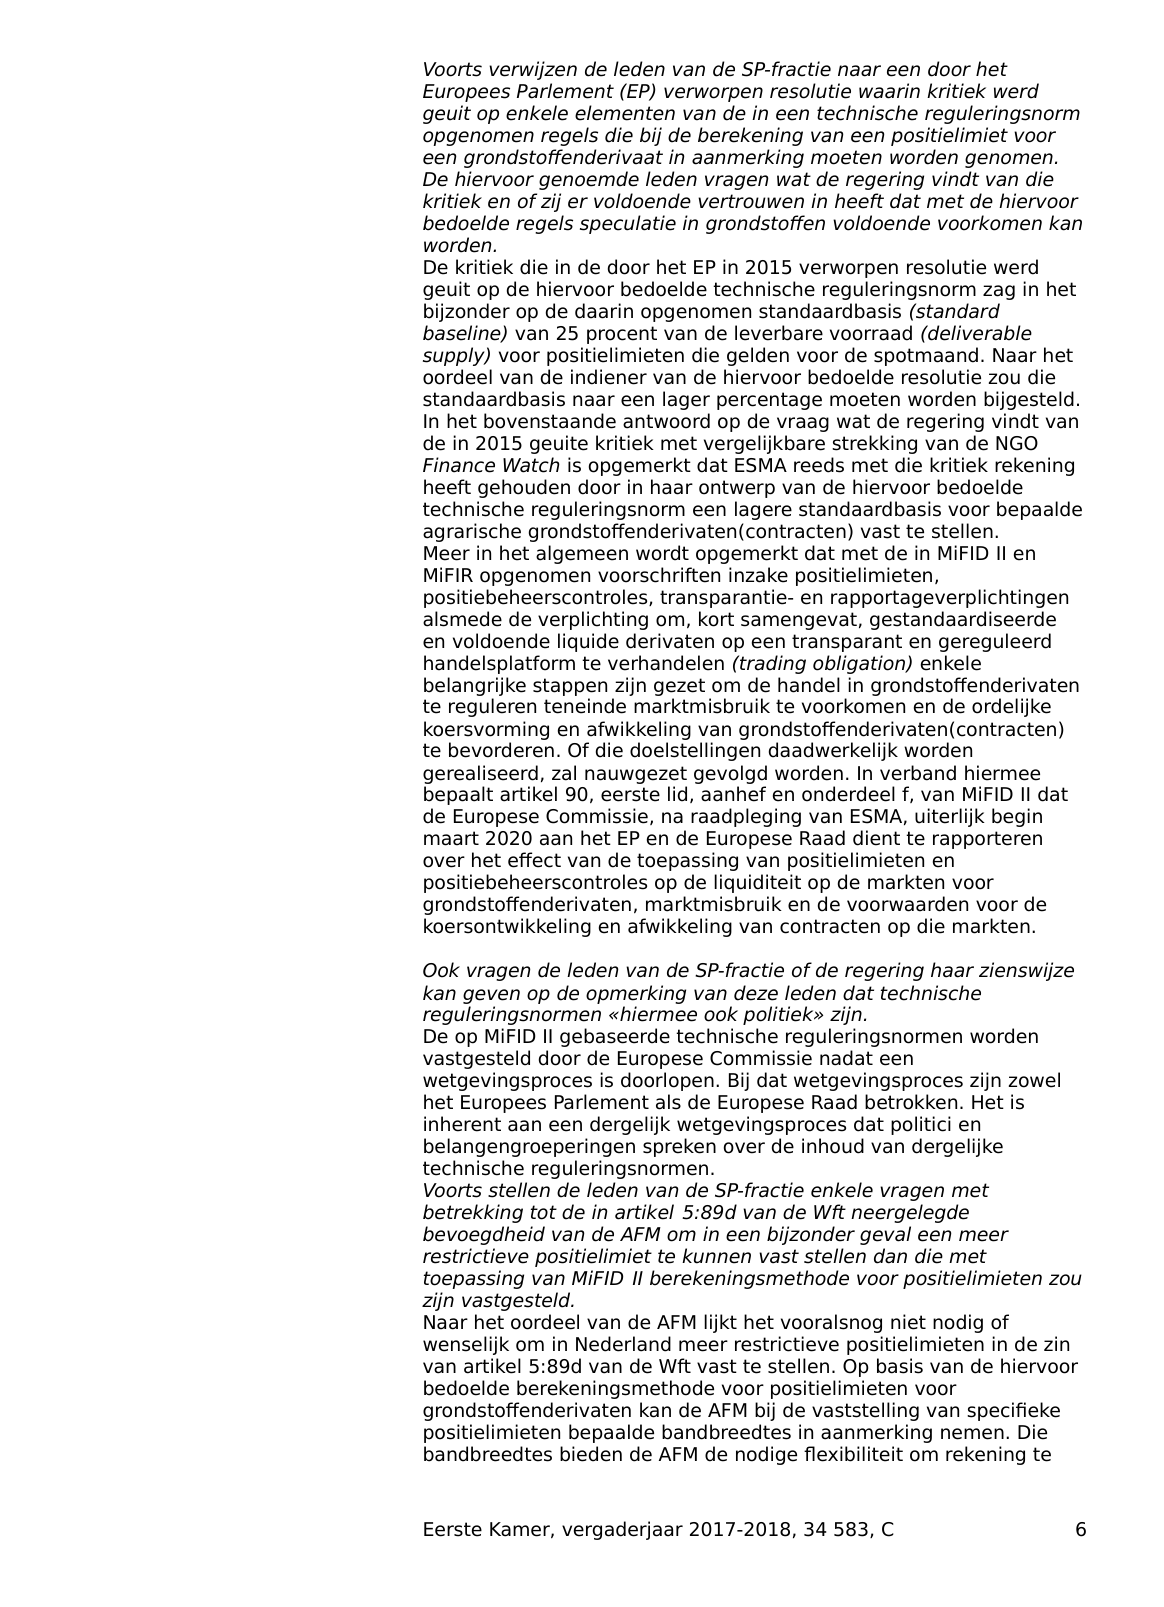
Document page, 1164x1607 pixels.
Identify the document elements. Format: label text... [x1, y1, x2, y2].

text De op MiFID II gebaseerde technische reguleringsnormen worden vastgesteld door de Europese Commissie nadat een wetgevingsproces is doorlopen. Bij dat wetgevingsproces zijn zowel het Europees Parlement als de Europese Raad betrokken. Het is inherent aan een dergelijk wetgevingsproces dat politici en belangengroeperingen spreken over de inhoud van dergelijke technische reguleringsnormen. [422, 1026, 1087, 1180]
text Meer in het algemeen wordt opgemerkt dat met de in MiFID II en MiFIR opgenomen voorschriften inzake positielimieten, positiebeheerscontroles, transparantie- en rapportageverplichtingen alsmede de verplichting om, kort samengevat, gestandaardiseerde en voldoende liquide derivaten op een transparant en gereguleerd handelsplatform te verhandelen (trading obligation) enkele belangrijke stappen zijn gezet om de handel in grondstoffenderivaten te reguleren teneinde marktmisbruik te voorkomen en de ordelijke koersvorming en afwikkeling van grondstoffenderivaten(contracten) te bevorderen. Of die doelstellingen daadwerkelijk worden gerealiseerd, zal nauwgezet gevolgd worden. In verband hiermee bepaalt artikel 90, eerste lid, aanhef en onderdeel f, van MiFID II dat de Europese Commissie, na raadpleging van ESMA, uiterlijk begin maart 2020 aan het EP en de Europese Raad dient te rapporteren over het effect van de toepassing van positielimieten en positiebeheerscontroles op de liquiditeit op de markten voor grondstoffenderivaten, marktmisbruik en de voorwaarden voor de koersontwikkeling en afwikkeling van contracten op die markten. [422, 543, 1087, 938]
text Voorts verwijzen de leden van de SP-fractie naar een door het Europees Parlement (EP) verworpen resolutie waarin kritiek werd geuit op enkele elementen van de in een technische reguleringsnorm opgenomen regels die bij de berekening van een positielimiet voor een grondstoffenderivaat in aanmerking moeten worden genomen. De hiervoor genoemde leden vragen wat de regering vindt van die kritiek en of zij er voldoende vertrouwen in heeft dat met de hiervoor bedoelde regels speculatie in grondstoffen voldoende voorkomen kan worden. [422, 59, 1087, 257]
text De kritiek die in de door het EP in 2015 verworpen resolutie werd geuit op de hiervoor bedoelde technische reguleringsnorm zag in het bijzonder op de daarin opgenomen standaardbasis (standard baseline) van 25 procent van de leverbare voorraad (deliverable supply) voor positielimieten die gelden voor de spotmaand. Naar het oordeel van de indiener van de hiervoor bedoelde resolutie zou die standaardbasis naar een lager percentage moeten worden bijgesteld. In het bovenstaande antwoord op de vraag wat de regering vindt van de in 2015 geuite kritiek met vergelijkbare strekking van de NGO Finance Watch is opgemerkt dat ESMA reeds met die kritiek rekening heeft gehouden door in haar ontwerp van de hiervoor bedoelde technische reguleringsnorm een lagere standaardbasis voor bepaalde agrarische grondstoffenderivaten(contracten) vast te stellen. [422, 257, 1087, 543]
text Naar het oordeel van de AFM lijkt het vooralsnog niet nodig of wenselijk om in Nederland meer restrictieve positielimieten in de zin van artikel 5:89d van de Wft vast te stellen. Op basis van de hiervoor bedoelde berekeningsmethode voor positielimieten voor grondstoffenderivaten kan de AFM bij de vaststelling van specifieke positielimieten bepaalde bandbreedtes in aanmerking nemen. Die bandbreedtes bieden de AFM de nodige flexibiliteit om rekening te [422, 1312, 1087, 1466]
text Ook vragen de leden van de SP-fractie of de regering haar zienswijze kan geven op de opmerking van deze leden dat technische reguleringsnormen «hiermee ook politiek» zijn. [422, 960, 1087, 1026]
text Voorts stellen de leden van de SP-fractie enkele vragen met betrekking tot de in artikel 5:89d van de Wft neergelegde bevoegdheid van de AFM om in een bijzonder geval een meer restrictieve positielimiet te kunnen vast stellen dan die met toepassing van MiFID II berekeningsmethode voor positielimieten zou zijn vastgesteld. [422, 1180, 1087, 1312]
